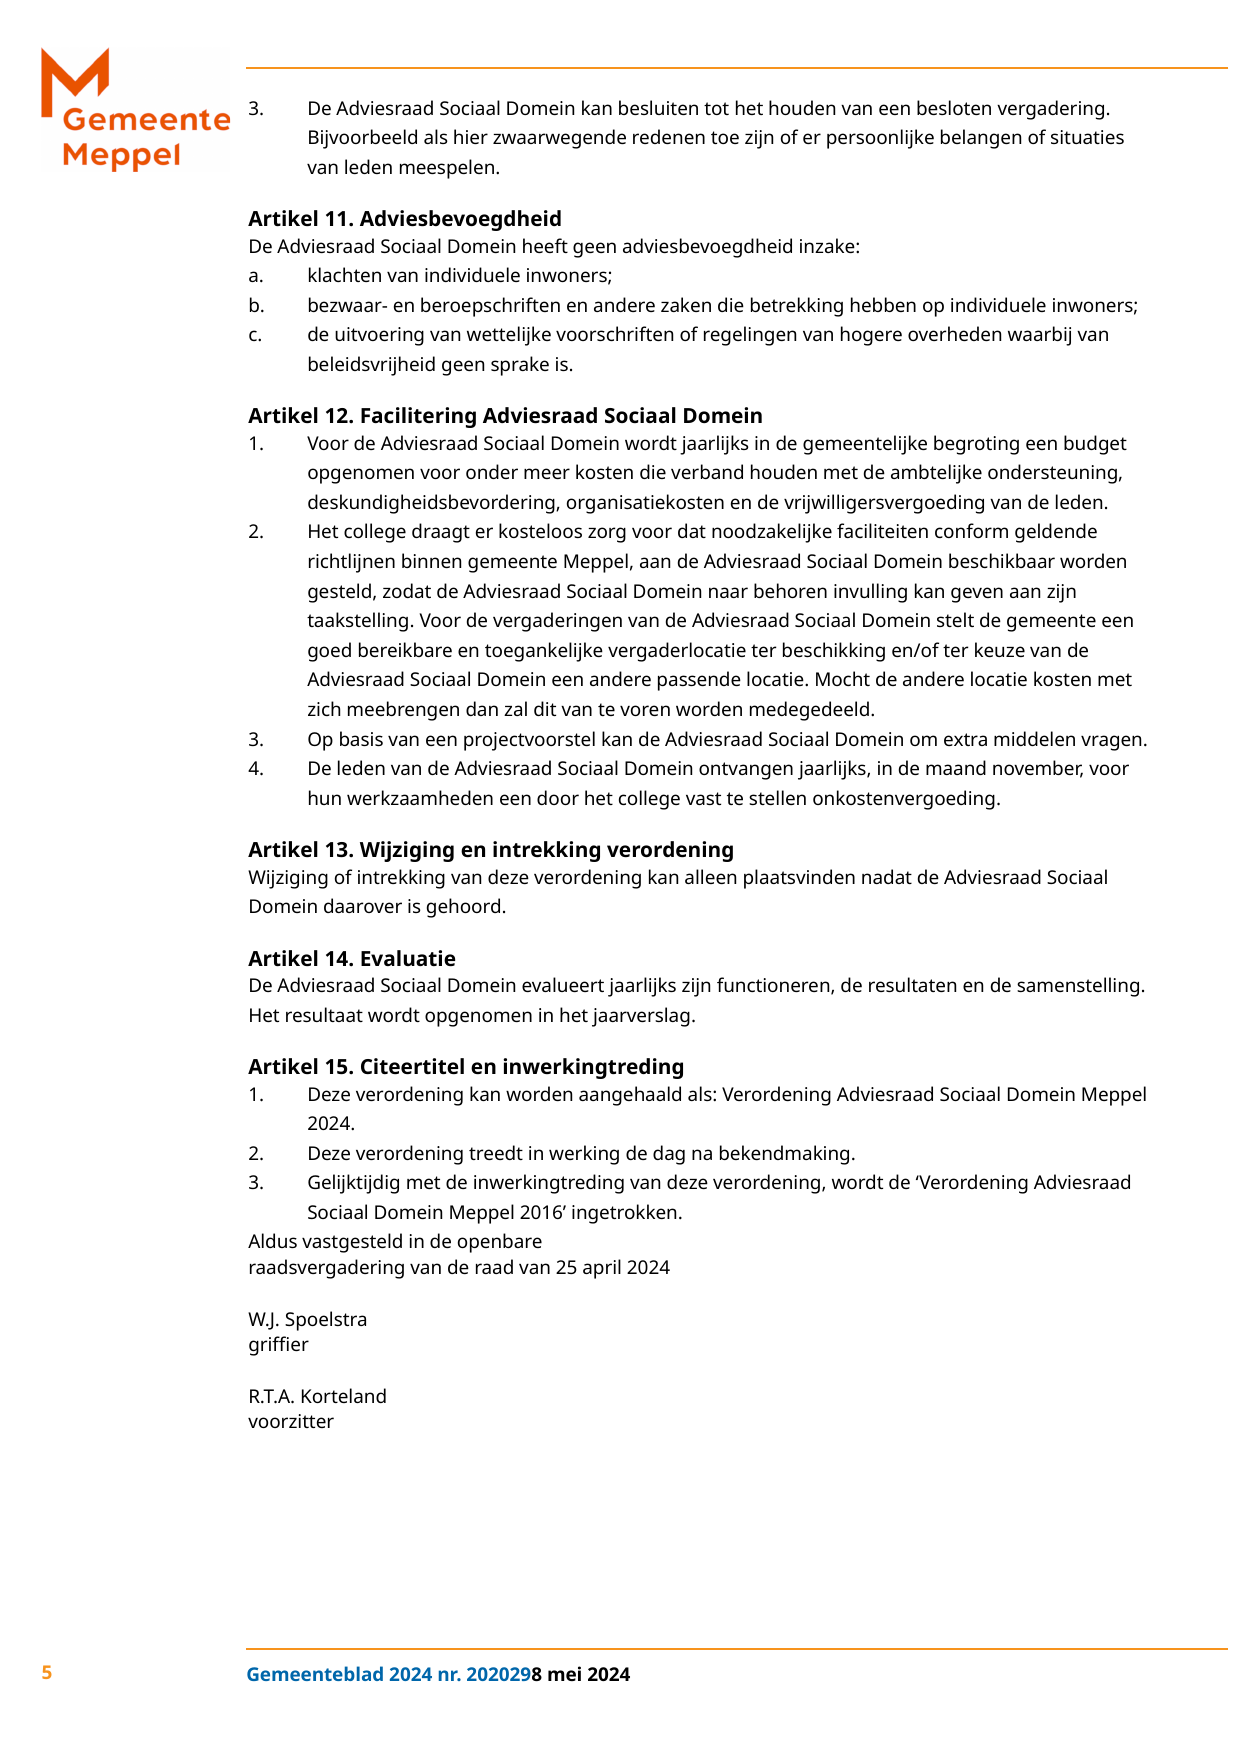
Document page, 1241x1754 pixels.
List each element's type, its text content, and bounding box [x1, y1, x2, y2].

list klachten van individuele inwoners; [248, 262, 1152, 288]
text R.T.A. Korteland [248, 1383, 1152, 1409]
list Op basis van een projectvoorstel kan de Adviesraad Sociaal Domein om extra middelen vragen. [248, 726, 1152, 752]
text De Adviesraad Sociaal Domein heeft geen adviesbevoegdheid inzake: [248, 233, 1152, 258]
text Artikel 15. Citeertitel en inwerkingtreding [248, 1052, 1152, 1081]
text Artikel 12. Facilitering Adviesraad Sociaal Domein [248, 402, 1152, 430]
text griffier [248, 1332, 1152, 1357]
text Wijziging of intrekking van deze verordening kan alleen plaatsvinden nadat de Adviesraad Sociaal Domein daarover is gehoord. [248, 864, 1152, 919]
text Artikel 13. Wijziging en intrekking verordening [248, 835, 1152, 864]
text raadsvergadering van de raad van 25 april 2024 [248, 1254, 1152, 1280]
list De leden van de Adviesraad Sociaal Domein ontvangen jaarlijks, in de maand november, voor hun werkzaamheden een door het college vast te stellen onkostenvergoeding. [248, 755, 1152, 811]
text Artikel 14. Evaluatie [248, 944, 1152, 972]
list Deze verordening kan worden aangehaald als: Verordening Adviesraad Sociaal Domein Meppel 2024. [248, 1081, 1152, 1136]
text voorzitter [248, 1409, 1152, 1434]
list Gelijktijdig met de inwerkingtreding van deze verordening, wordt de ‘Verordening Adviesraad Sociaal Domein Meppel 2016’ ingetrokken. [248, 1169, 1152, 1225]
text Artikel 11. Adviesbevoegdheid [248, 204, 1152, 233]
text De Adviesraad Sociaal Domein evalueert jaarlijks zijn functioneren, de resultaten en de samenstelling. Het resultaat wordt opgenomen in het jaarverslag. [248, 972, 1152, 1028]
list Voor de Adviesraad Sociaal Domein wordt jaarlijks in de gemeentelijke begroting een budget opgenomen voor onder meer kosten die verband houden met de ambtelijke ondersteuning, deskundigheidsbevordering, organisatiekosten en de vrijwilligersvergoeding van de leden. [248, 430, 1152, 515]
list De Adviesraad Sociaal Domein kan besluiten tot het houden van een besloten vergadering. Bijvoorbeeld als hier zwaarwegende redenen toe zijn of er persoonlijke belangen of situaties van leden meespelen. [248, 95, 1152, 180]
list bezwaar- en beroepschriften en andere zaken die betrekking hebben op individuele inwoners; [248, 292, 1152, 318]
list Deze verordening treedt in werking de dag na bekendmaking. [248, 1140, 1152, 1166]
list de uitvoering van wettelijke voorschriften of regelingen van hogere overheden waarbij van beleidsvrijheid geen sprake is. [248, 322, 1152, 377]
list Het college draagt er kosteloos zorg voor dat noodzakelijke faciliteiten conform geldende richtlijnen binnen gemeente Meppel, aan de Adviesraad Sociaal Domein beschikbaar worden gesteld, zodat de Adviesraad Sociaal Domein naar behoren invulling kan geven aan zijn taakstelling. Voor de vergaderingen van de Adviesraad Sociaal Domein stelt de gemeente een goed bereikbare en toegankelijke vergaderlocatie ter beschikking en/of ter keuze van de Adviesraad Sociaal Domein een andere passende locatie. Mocht de andere locatie kosten met zich meebrengen dan zal dit van te voren worden medegedeeld. [248, 519, 1152, 722]
picture [41, 47, 231, 172]
text W.J. Spoelstra [248, 1306, 1152, 1332]
text Aldus vastgesteld in de openbare [248, 1229, 1152, 1254]
